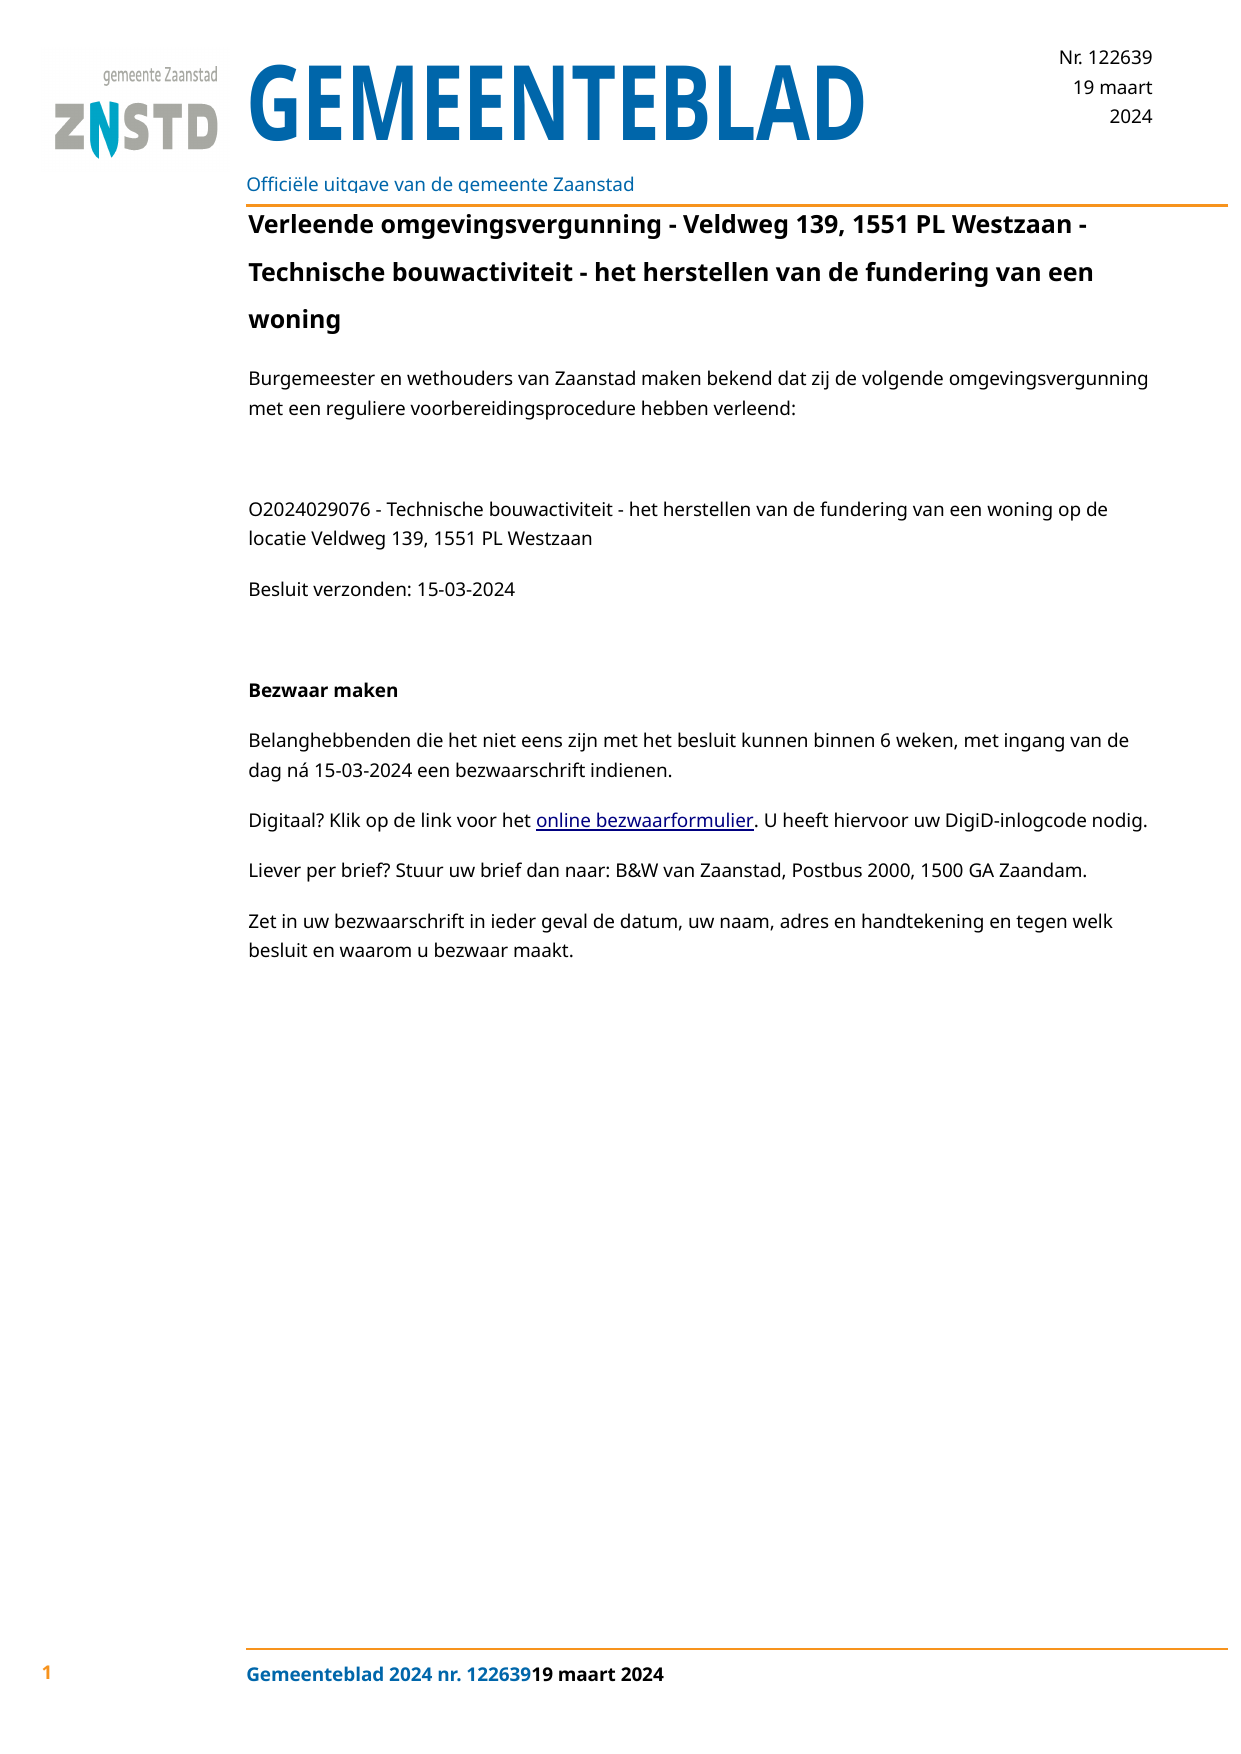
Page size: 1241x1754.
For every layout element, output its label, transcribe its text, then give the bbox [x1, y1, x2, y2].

text Burgemeester en wethouders van Zaanstad maken bekend dat zij de volgende omgevingsvergunning met een reguliere voorbereidingsprocedure hebben verleend: [248, 366, 1152, 421]
text Digitaal? Klik op de link voor het online bezwaarformulier. U heeft hiervoor uw DigiD-inlogcode nodig. [248, 807, 1152, 833]
text Verleende omgevingsvergunning - Veldweg 139, 1551 PL Westzaan - Technische bouwactiviteit - het herstellen van de fundering van een woning [248, 207, 1152, 336]
picture [41, 47, 231, 172]
text O2024029076 - Technische bouwactiviteit - het herstellen van de fundering van een woning op de locatie Veldweg 139, 1551 PL Westzaan [248, 496, 1152, 551]
text Besluit verzonden: 15-03-2024 [248, 576, 1152, 602]
text Bezwaar maken [248, 677, 1152, 702]
text Zet in uw bezwaarschrift in ieder geval de datum, uw naam, adres en handtekening en tegen welk besluit en waarom u bezwaar maakt. [248, 908, 1152, 963]
text Belanghebbenden die het niet eens zijn met het besluit kunnen binnen 6 weken, met ingang van de dag ná 15-03-2024 een bezwaarschrift indienen. [248, 727, 1152, 782]
text Liever per brief? Stuur uw brief dan naar: B&W van Zaanstad, Postbus 2000, 1500 GA Zaandam. [248, 858, 1152, 883]
